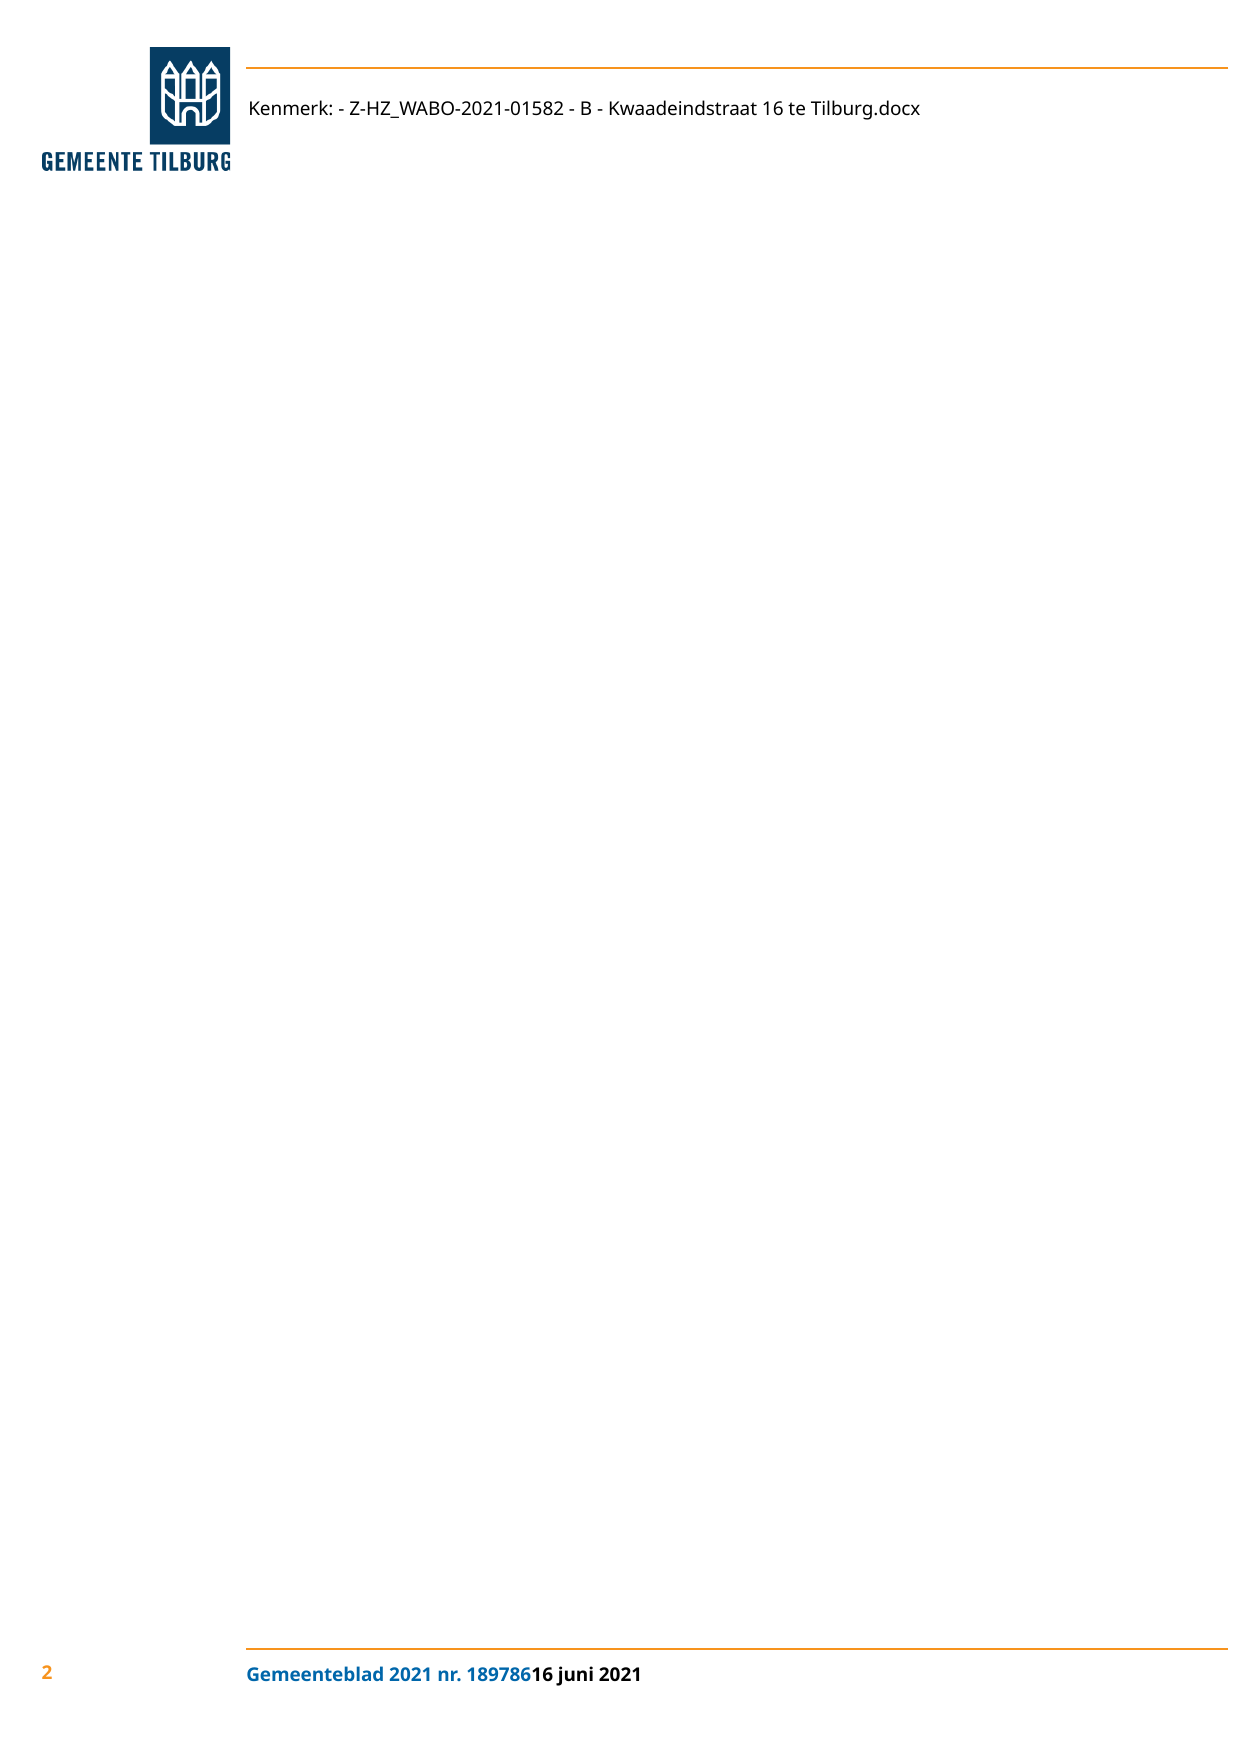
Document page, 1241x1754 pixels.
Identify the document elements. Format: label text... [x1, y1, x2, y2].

text Kenmerk: - Z-HZ_WABO-2021-01582 - B - Kwaadeindstraat 16 te Tilburg.docx [248, 95, 1152, 121]
picture [41, 47, 231, 172]
